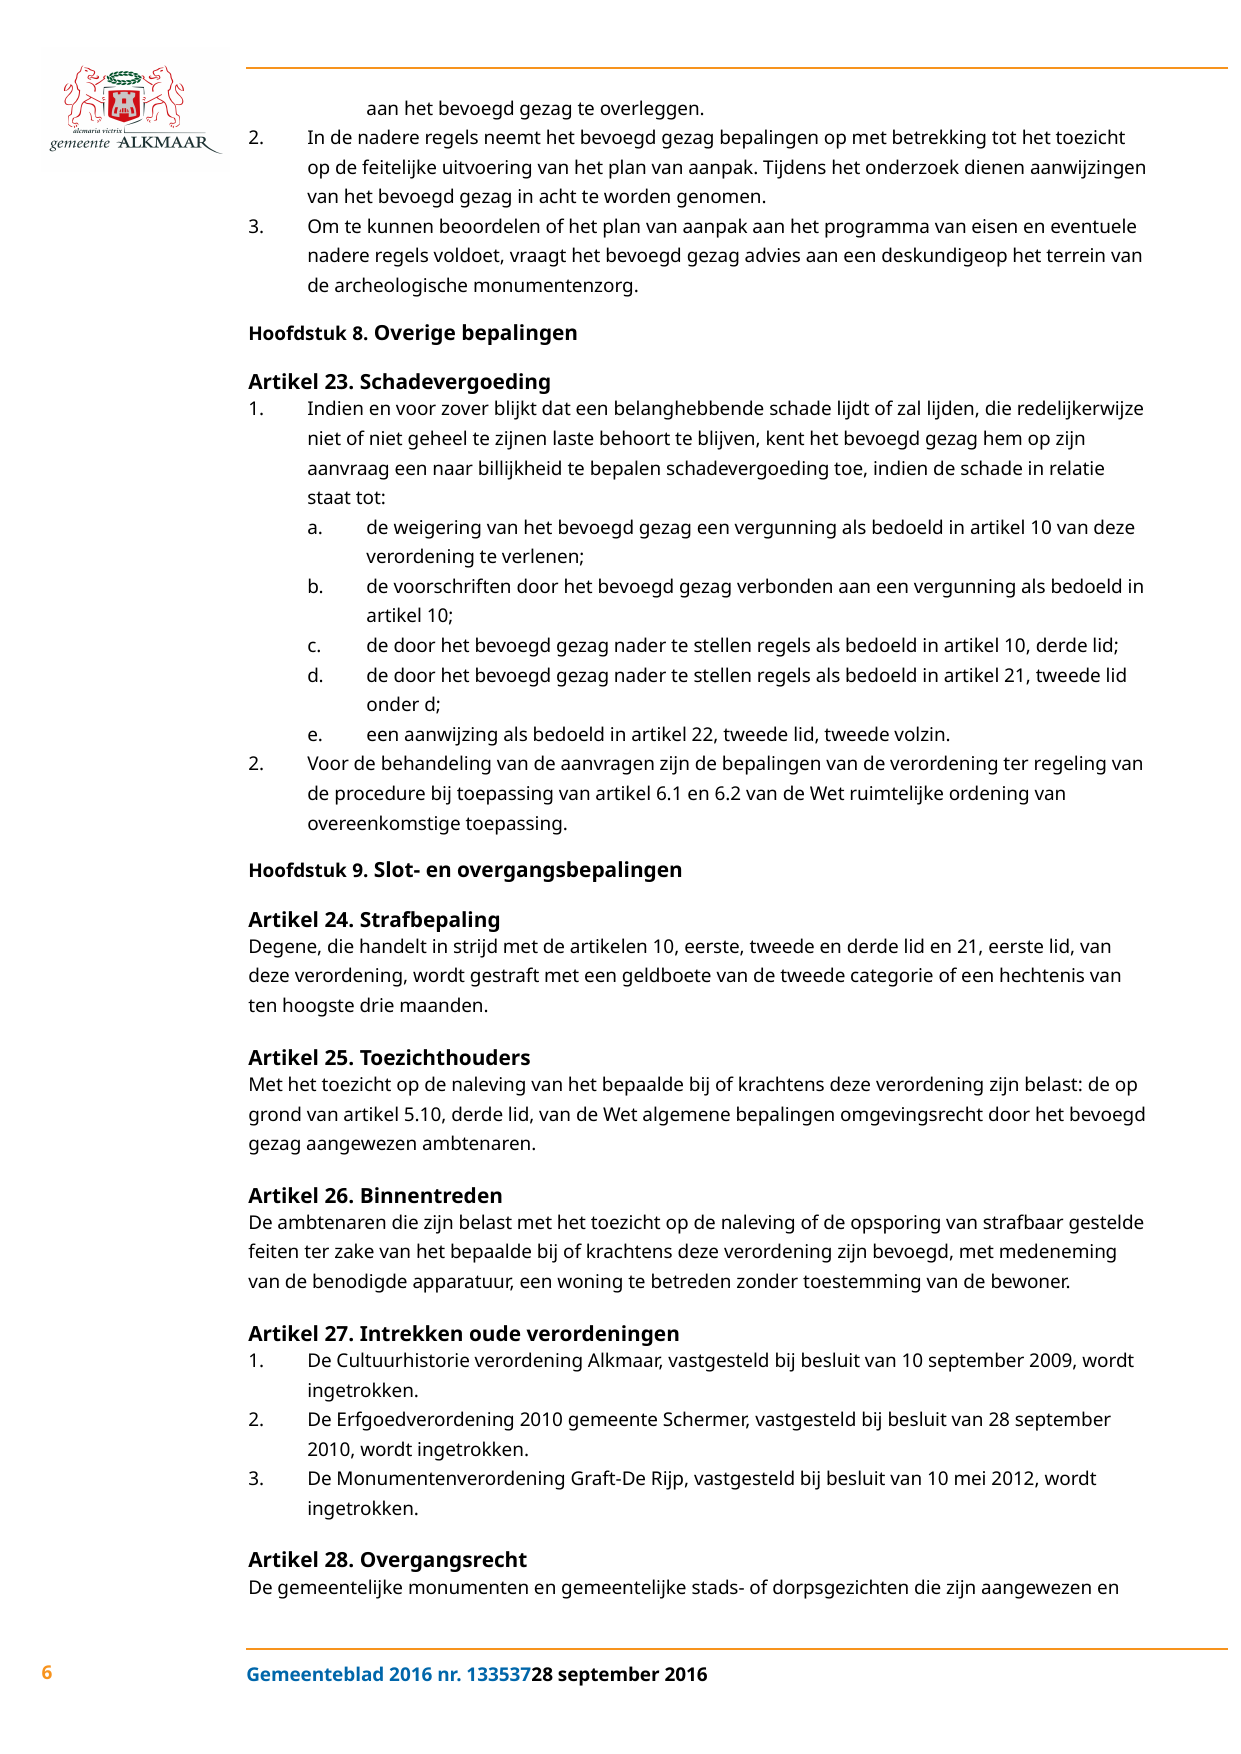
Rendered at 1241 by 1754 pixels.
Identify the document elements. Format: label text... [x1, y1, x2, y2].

text Hoofdstuk 8. Overige bepalingen [248, 318, 1152, 346]
text Artikel 26. Binnentreden [248, 1181, 1152, 1209]
list de door het bevoegd gezag nader te stellen regels als bedoeld in artikel 21, tweede lid onder d; [307, 662, 1152, 717]
text De gemeentelijke monumenten en gemeentelijke stads- of dorpsgezichten die zijn aangewezen en [248, 1574, 1152, 1600]
text Artikel 28. Overgangsrecht [248, 1546, 1152, 1574]
list Om te kunnen beoordelen of het plan van aanpak aan het programma van eisen en eventuele nadere regels voldoet, vraagt het bevoegd gezag advies aan een deskundigeop het terrein van de archeologische monumentenzorg. [248, 213, 1152, 298]
list De Erfgoedverordening 2010 gemeente Schermer, vastgesteld bij besluit van 28 september 2010, wordt ingetrokken. [248, 1406, 1152, 1462]
list Indien en voor zover blijkt dat een belanghebbende schade lijdt of zal lijden, die redelijkerwijze niet of niet geheel te zijnen laste behoort te blijven, kent het bevoegd gezag hem op zijn aanvraag een naar billijkheid te bepalen schadevergoeding toe, indien de schade in relatie staat tot: [248, 396, 1152, 510]
list een aanwijzing als bedoeld in artikel 22, tweede lid, tweede volzin. [307, 721, 1152, 747]
text De ambtenaren die zijn belast met het toezicht op de naleving of de opsporing van strafbaar gestelde feiten ter zake van het bepaalde bij of krachtens deze verordening zijn bevoegd, met medeneming van de benodigde apparatuur, een woning te betreden zonder toestemming van de bewoner. [248, 1209, 1152, 1294]
list In de nadere regels neemt het bevoegd gezag bepalingen op met betrekking tot het toezicht op de feitelijke uitvoering van het plan van aanpak. Tijdens het onderzoek dienen aanwijzingen van het bevoegd gezag in acht te worden genomen. [248, 124, 1152, 209]
text Met het toezicht op de naleving van het bepaalde bij of krachtens deze verordening zijn belast: de op grond van artikel 5.10, derde lid, van de Wet algemene bepalingen omgevingsrecht door het bevoegd gezag aangewezen ambtenaren. [248, 1071, 1152, 1156]
text Artikel 24. Strafbepaling [248, 905, 1152, 933]
list aan het bevoegd gezag te overleggen. [307, 95, 1152, 121]
text Hoofdstuk 9. Slot- en overgangsbepalingen [248, 855, 1152, 884]
list de door het bevoegd gezag nader te stellen regels als bedoeld in artikel 10, derde lid; [307, 632, 1152, 658]
text Artikel 27. Intrekken oude verordeningen [248, 1319, 1152, 1347]
list de weigering van het bevoegd gezag een vergunning als bedoeld in artikel 10 van deze verordening te verlenen; [307, 514, 1152, 569]
text Artikel 23. Schadevergoeding [248, 367, 1152, 396]
text Degene, die handelt in strijd met de artikelen 10, eerste, tweede en derde lid en 21, eerste lid, van deze verordening, wordt gestraft met een geldboete van de tweede categorie of een hechtenis van ten hoogste drie maanden. [248, 933, 1152, 1018]
list Voor de behandeling van de aanvragen zijn de bepalingen van de verordening ter regeling van de procedure bij toepassing van artikel 6.1 en 6.2 van de Wet ruimtelijke ordening van overeenkomstige toepassing. [248, 751, 1152, 836]
text Artikel 25. Toezichthouders [248, 1043, 1152, 1071]
list de voorschriften door het bevoegd gezag verbonden aan een vergunning als bedoeld in artikel 10; [307, 573, 1152, 628]
picture [41, 47, 231, 172]
list De Monumentenverordening Graft-De Rijp, vastgesteld bij besluit van 10 mei 2012, wordt ingetrokken. [248, 1466, 1152, 1521]
list De Cultuurhistorie verordening Alkmaar, vastgesteld bij besluit van 10 september 2009, wordt ingetrokken. [248, 1347, 1152, 1402]
